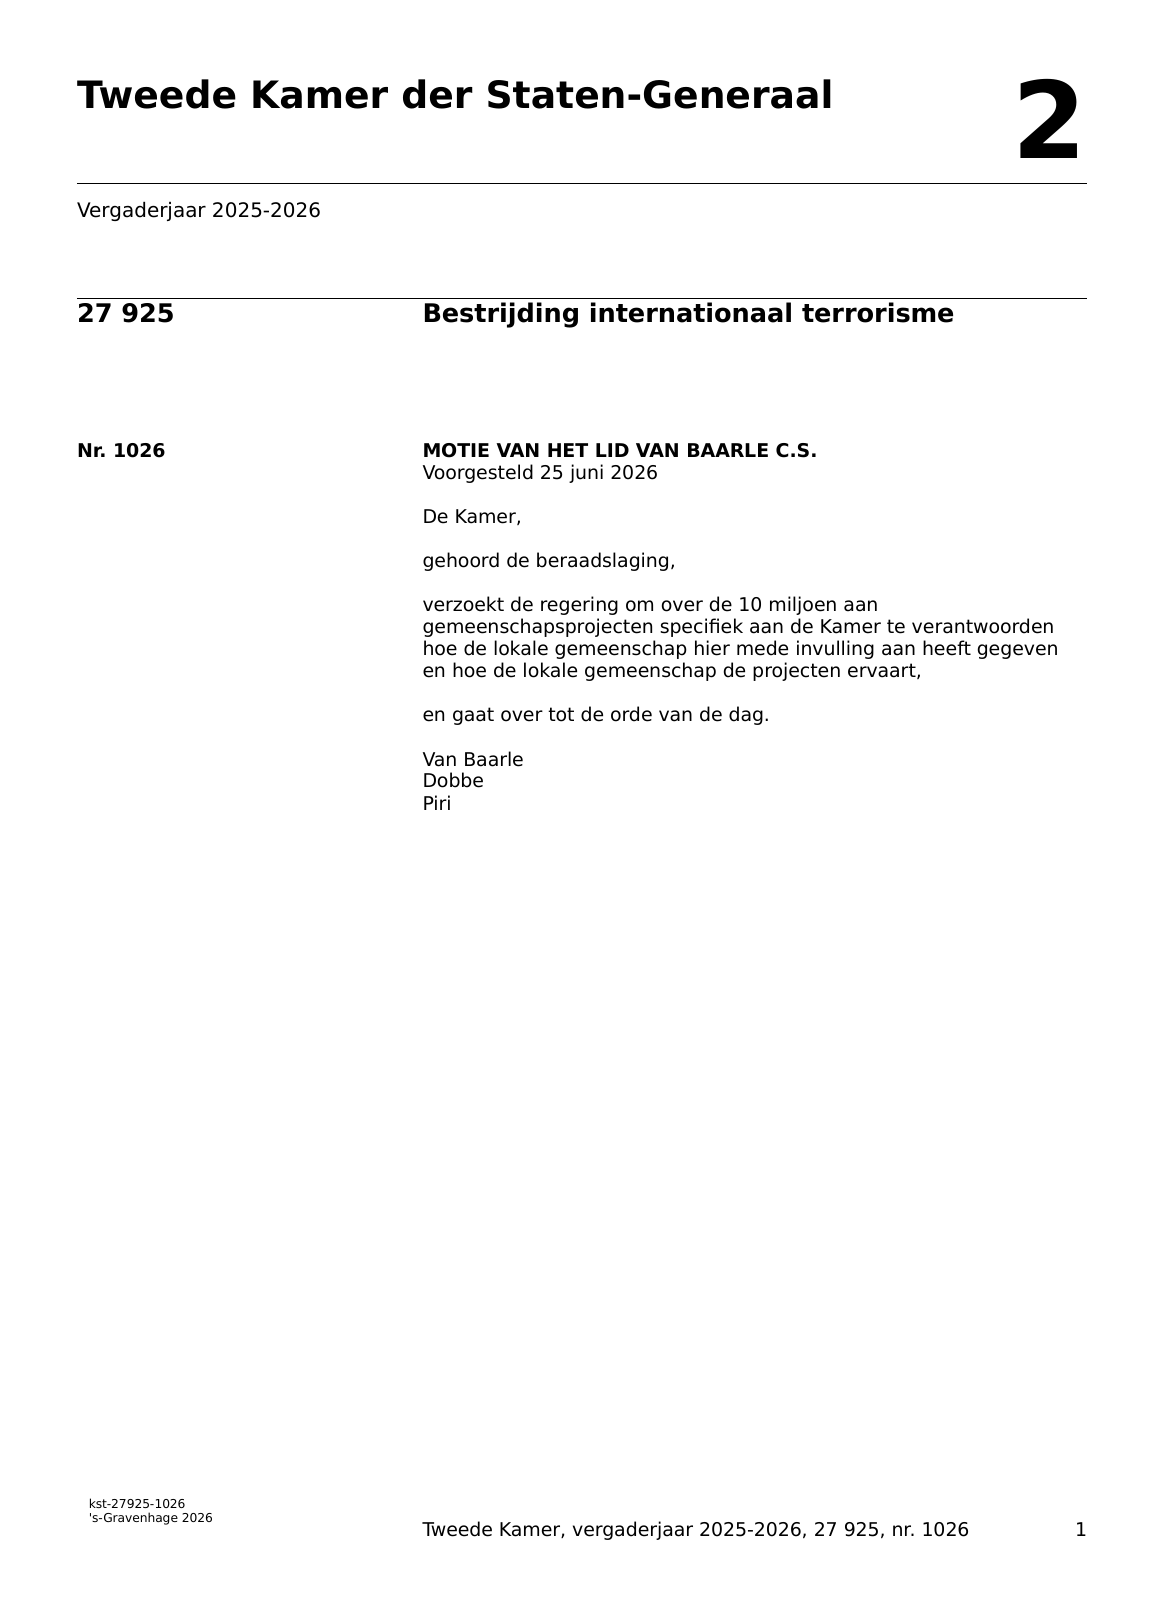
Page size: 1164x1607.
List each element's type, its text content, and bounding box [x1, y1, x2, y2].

table_header 2 [886, 59, 1087, 183]
text gehoord de beraadslaging, [422, 550, 1087, 572]
subtitle Nr. 1026 MOTIE VAN HET LID VAN BAARLE C.S. [77, 440, 1087, 462]
text Van Baarle [422, 748, 1087, 770]
text kst-27925-1026 [88, 1497, 323, 1511]
text Dobbe [422, 770, 1087, 792]
text en gaat over tot de orde van de dag. [422, 704, 1087, 726]
table_cell Vergaderjaar 2025-2026 [77, 184, 1087, 298]
text Piri [422, 792, 1087, 814]
text Voorgesteld 25 juni 2026 [422, 462, 1087, 484]
subtitle 27 925 Bestrijding internationaal terrorisme [77, 299, 1087, 329]
text De Kamer, [422, 506, 1087, 528]
text 's-Gravenhage 2026 [88, 1511, 323, 1525]
text verzoekt de regering om over de 10 miljoen aan gemeenschapsprojecten specifiek aan de Kamer te verantwoorden hoe de lokale gemeenschap hier mede invulling aan heeft gegeven en hoe de lokale gemeenschap de projecten ervaart, [422, 594, 1087, 682]
table_header Tweede Kamer der Staten-Generaal [77, 59, 886, 183]
